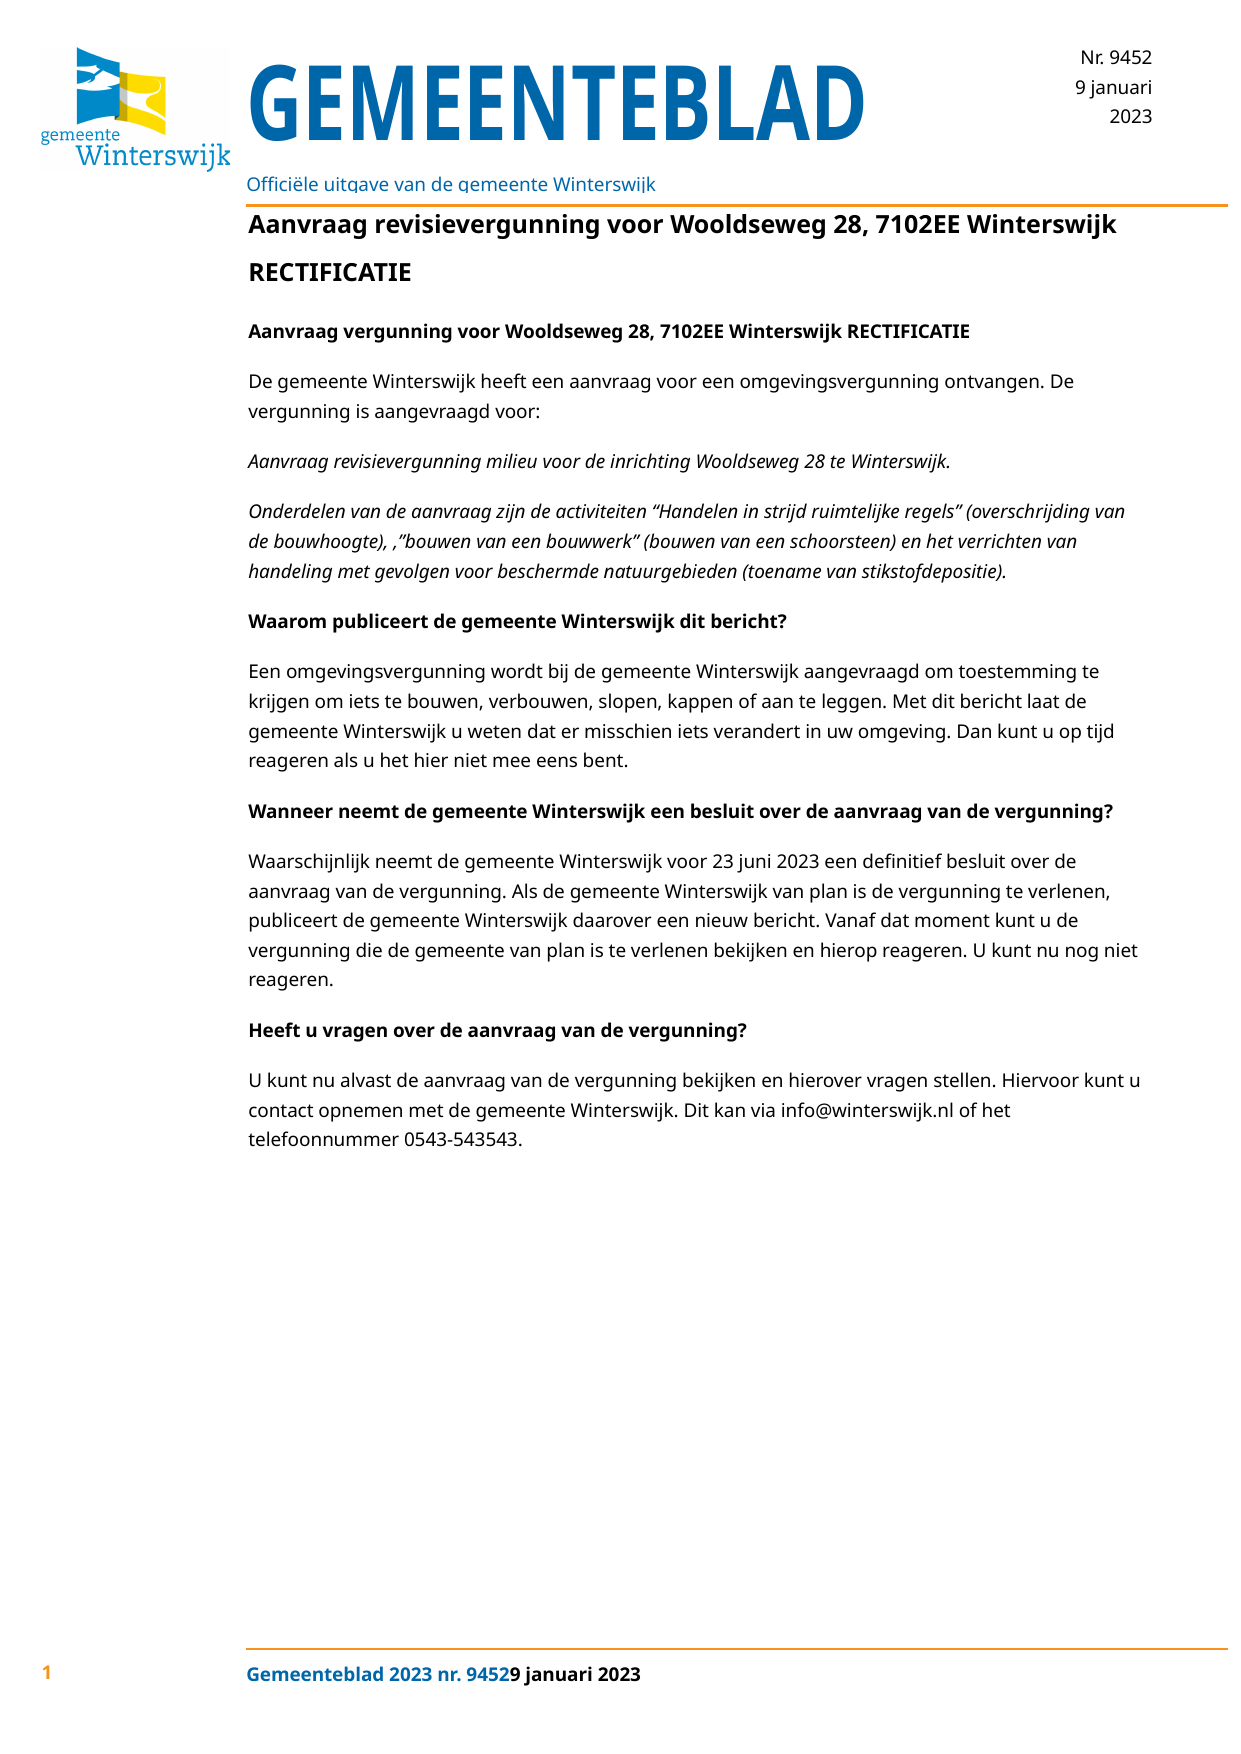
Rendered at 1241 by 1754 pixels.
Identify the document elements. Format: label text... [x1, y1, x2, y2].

text U kunt nu alvast de aanvraag van de vergunning bekijken en hierover vragen stellen. Hiervoor kunt u contact opnemen met de gemeente Winterswijk. Dit kan via info@winterswijk.nl of het telefoonnummer 0543-543543. [248, 1067, 1152, 1152]
text Waarschijnlijk neemt de gemeente Winterswijk voor 23 juni 2023 een definitief besluit over de aanvraag van de vergunning. Als de gemeente Winterswijk van plan is de vergunning te verlenen, publiceert de gemeente Winterswijk daarover een nieuw bericht. Vanaf dat moment kunt u de vergunning die de gemeente van plan is te verlenen bekijken en hierop reageren. U kunt nu nog niet reageren. [248, 848, 1152, 992]
text De gemeente Winterswijk heeft een aanvraag voor een omgevingsvergunning ontvangen. De vergunning is aangevraagd voor: [248, 368, 1152, 424]
picture [41, 47, 231, 172]
text Waarom publiceert de gemeente Winterswijk dit bericht? [248, 608, 1152, 634]
text Aanvraag vergunning voor Wooldseweg 28, 7102EE Winterswijk RECTIFICATIE [248, 318, 1152, 344]
text Onderdelen van de aanvraag zijn de activiteiten “Handelen in strijd ruimtelijke regels” (overschrijding van de bouwhoogte), ,”bouwen van een bouwwerk” (bouwen van een schoorsteen) en het verrichten van handeling met gevolgen voor beschermde natuurgebieden (toename van stikstofdepositie). [248, 499, 1152, 584]
text Heeft u vragen over de aanvraag van de vergunning? [248, 1017, 1152, 1043]
picture [225, 153, 231, 162]
text Wanneer neemt de gemeente Winterswijk een besluit over de aanvraag van de vergunning? [248, 798, 1152, 824]
text Aanvraag revisievergunning milieu voor de inrichting Wooldseweg 28 te Winterswijk. [248, 448, 1152, 474]
text Een omgevingsvergunning wordt bij de gemeente Winterswijk aangevraagd om toestemming te krijgen om iets te bouwen, verbouwen, slopen, kappen of aan te leggen. Met dit bericht laat de gemeente Winterswijk u weten dat er misschien iets verandert in uw omgeving. Dan kunt u op tijd reageren als u het hier niet mee eens bent. [248, 659, 1152, 773]
text Aanvraag revisievergunning voor Wooldseweg 28, 7102EE Winterswijk RECTIFICATIE [248, 207, 1152, 288]
